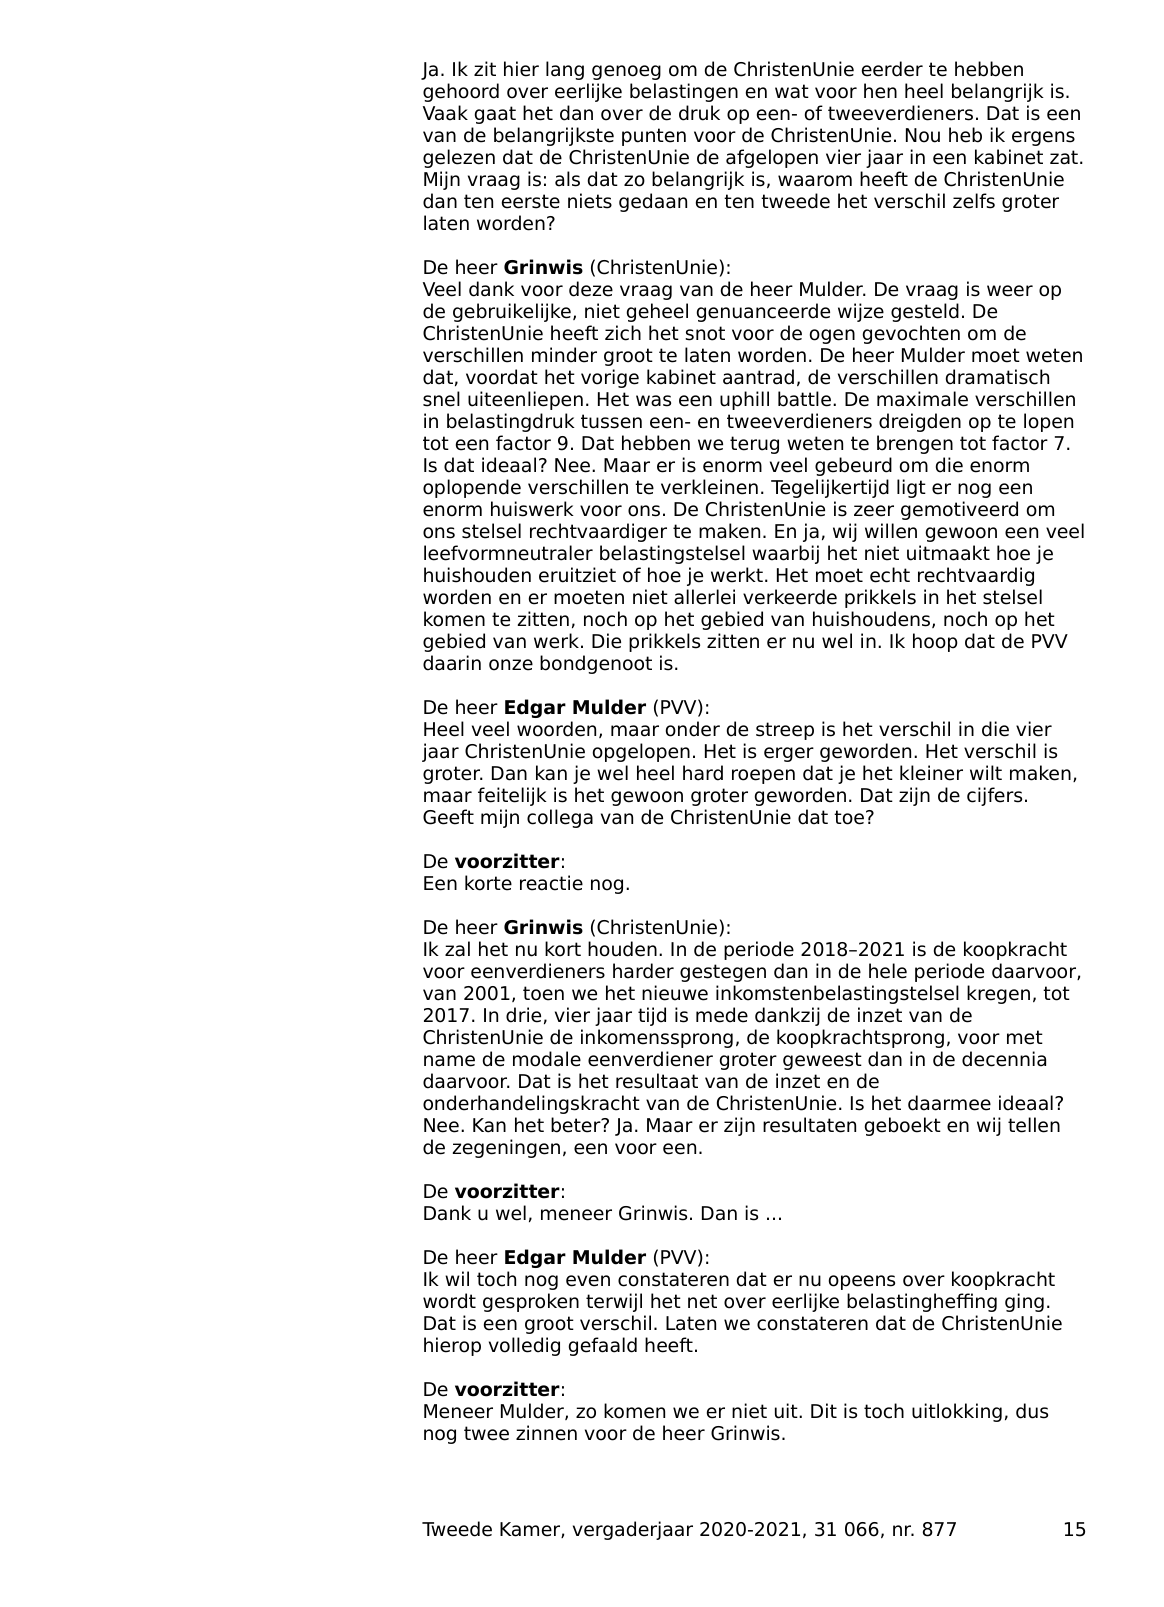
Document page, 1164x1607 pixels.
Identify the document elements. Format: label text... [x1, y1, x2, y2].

text De heer Grinwis (ChristenUnie): [422, 257, 1087, 279]
text Een korte reactie nog. [422, 873, 1087, 895]
text De heer Edgar Mulder (PVV): [422, 697, 1087, 719]
text Ja. Ik zit hier lang genoeg om de ChristenUnie eerder te hebben gehoord over eerlijke belastingen en wat voor hen heel belangrijk is. Vaak gaat het dan over de druk op een- of tweeverdieners. Dat is een van de belangrijkste punten voor de ChristenUnie. Nou heb ik ergens gelezen dat de ChristenUnie de afgelopen vier jaar in een kabinet zat. Mijn vraag is: als dat zo belangrijk is, waarom heeft de ChristenUnie dan ten eerste niets gedaan en ten tweede het verschil zelfs groter laten worden? [422, 59, 1087, 235]
text De voorzitter: [422, 851, 1087, 873]
text Dank u wel, meneer Grinwis. Dan is ... [422, 1203, 1087, 1225]
text Meneer Mulder, zo komen we er niet uit. Dit is toch uitlokking, dus nog twee zinnen voor de heer Grinwis. [422, 1401, 1087, 1445]
text Heel veel woorden, maar onder de streep is het verschil in die vier jaar ChristenUnie opgelopen. Het is erger geworden. Het verschil is groter. Dan kan je wel heel hard roepen dat je het kleiner wilt maken, maar feitelijk is het gewoon groter geworden. Dat zijn de cijfers. Geeft mijn collega van de ChristenUnie dat toe? [422, 719, 1087, 829]
text De voorzitter: [422, 1379, 1087, 1401]
text De heer Grinwis (ChristenUnie): [422, 917, 1087, 939]
text Ik zal het nu kort houden. In de periode 2018–2021 is de koopkracht voor eenverdieners harder gestegen dan in de hele periode daarvoor, van 2001, toen we het nieuwe inkomstenbelastingstelsel kregen, tot 2017. In drie, vier jaar tijd is mede dankzij de inzet van de ChristenUnie de inkomenssprong, de koopkrachtsprong, voor met name de modale eenverdiener groter geweest dan in de decennia daarvoor. Dat is het resultaat van de inzet en de onderhandelingskracht van de ChristenUnie. Is het daarmee ideaal? Nee. Kan het beter? Ja. Maar er zijn resultaten geboekt en wij tellen de zegeningen, een voor een. [422, 939, 1087, 1159]
text Veel dank voor deze vraag van de heer Mulder. De vraag is weer op de gebruikelijke, niet geheel genuanceerde wijze gesteld. De ChristenUnie heeft zich het snot voor de ogen gevochten om de verschillen minder groot te laten worden. De heer Mulder moet weten dat, voordat het vorige kabinet aantrad, de verschillen dramatisch snel uiteenliepen. Het was een uphill battle. De maximale verschillen in belastingdruk tussen een- en tweeverdieners dreigden op te lopen tot een factor 9. Dat hebben we terug weten te brengen tot factor 7. Is dat ideaal? Nee. Maar er is enorm veel gebeurd om die enorm oplopende verschillen te verkleinen. Tegelijkertijd ligt er nog een enorm huiswerk voor ons. De ChristenUnie is zeer gemotiveerd om ons stelsel rechtvaardiger te maken. En ja, wij willen gewoon een veel leefvormneutraler belastingstelsel waarbij het niet uitmaakt hoe je huishouden eruitziet of hoe je werkt. Het moet echt rechtvaardig worden en er moeten niet allerlei verkeerde prikkels in het stelsel komen te zitten, noch op het gebied van huishoudens, noch op het gebied van werk. Die prikkels zitten er nu wel in. Ik hoop dat de PVV daarin onze bondgenoot is. [422, 279, 1087, 675]
text Ik wil toch nog even constateren dat er nu opeens over koopkracht wordt gesproken terwijl het net over eerlijke belastingheffing ging. Dat is een groot verschil. Laten we constateren dat de ChristenUnie hierop volledig gefaald heeft. [422, 1269, 1087, 1357]
text De voorzitter: [422, 1181, 1087, 1203]
text De heer Edgar Mulder (PVV): [422, 1247, 1087, 1269]
